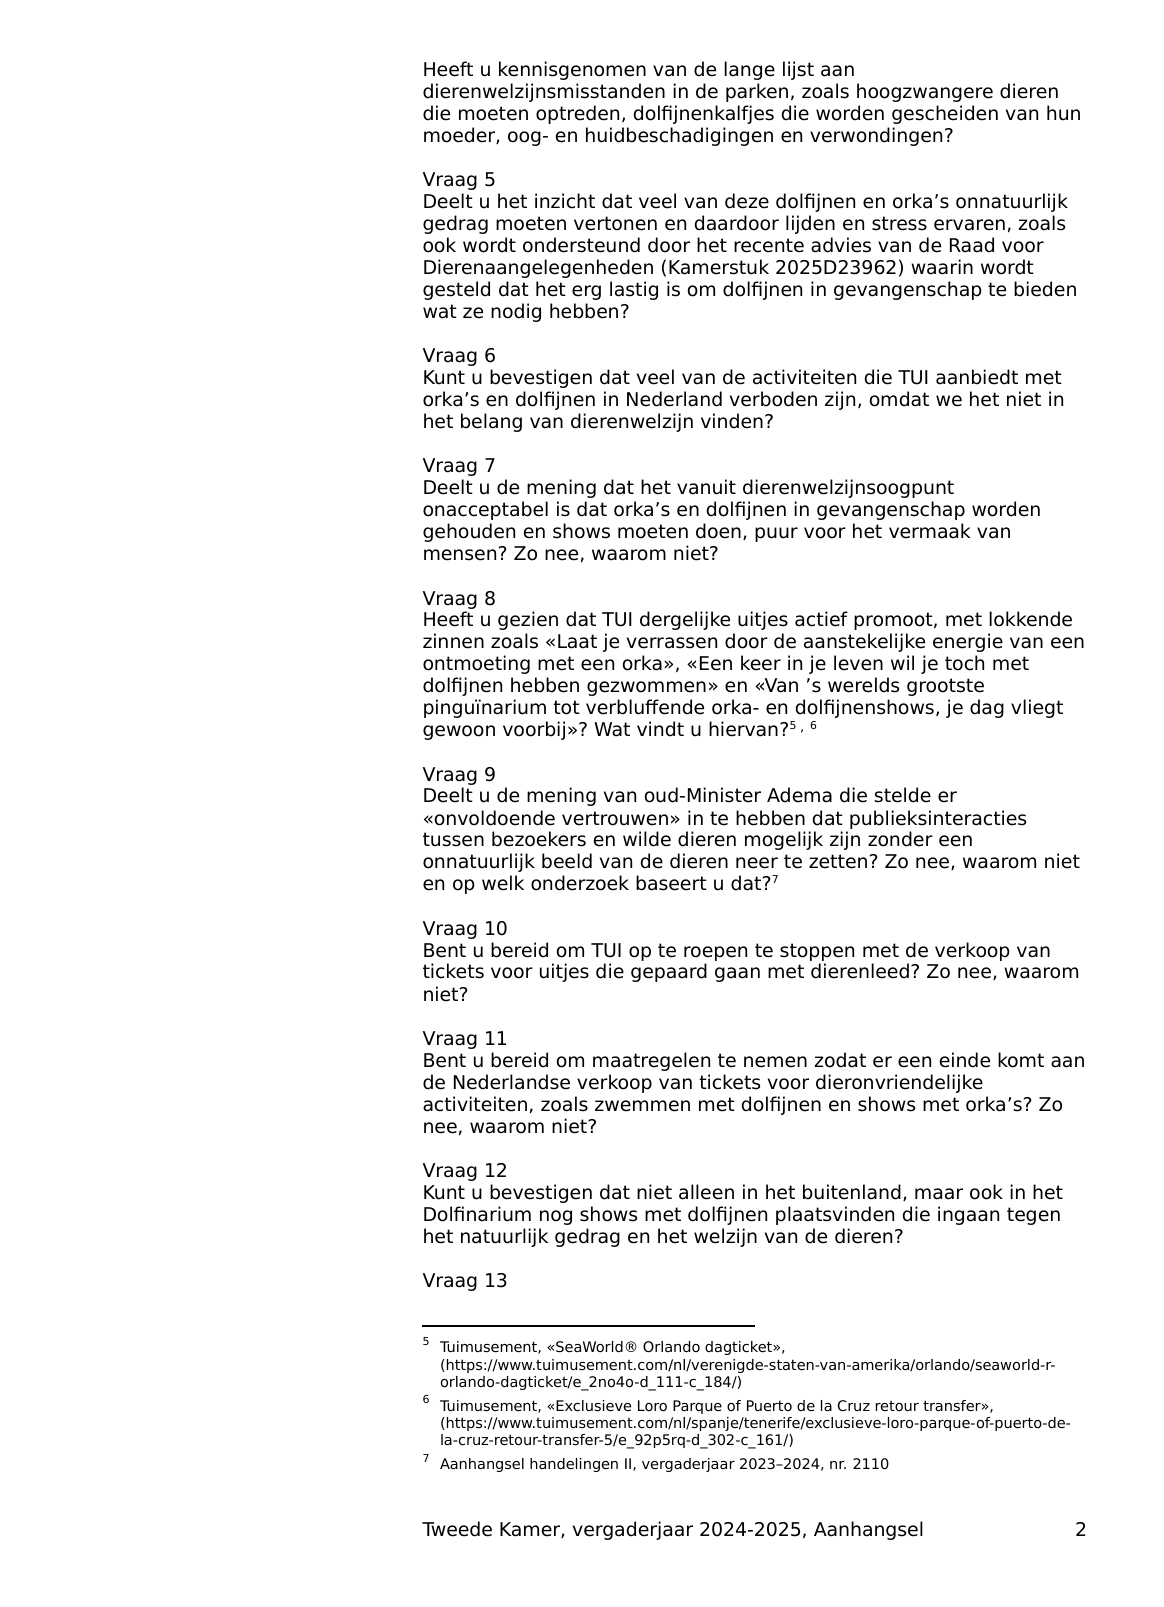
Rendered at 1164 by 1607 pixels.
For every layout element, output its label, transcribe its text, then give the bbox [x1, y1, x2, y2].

text Deelt u de mening van oud-Minister Adema die stelde er «onvoldoende vertrouwen» in te hebben dat publieksinteracties tussen bezoekers en wilde dieren mogelijk zijn zonder een onnatuurlijk beeld van de dieren neer te zetten? Zo nee, waarom niet en op welk onderzoek baseert u dat? [422, 785, 1087, 895]
text Bent u bereid om maatregelen te nemen zodat er een einde komt aan de Nederlandse verkoop van tickets voor dieronvriendelijke activiteiten, zoals zwemmen met dolfijnen en shows met orka’s? Zo nee, waarom niet? [422, 1049, 1087, 1137]
text Vraag 11 [422, 1028, 1087, 1049]
text Kunt u bevestigen dat niet alleen in het buitenland, maar ook in het Dolfinarium nog shows met dolfijnen plaatsvinden die ingaan tegen het natuurlijk gedrag en het welzijn van de dieren? [422, 1182, 1087, 1248]
text Kunt u bevestigen dat veel van de activiteiten die TUI aanbiedt met orka’s en dolfijnen in Nederland verboden zijn, omdat we het niet in het belang van dierenwelzijn vinden? [422, 367, 1087, 433]
text Vraag 7 [422, 455, 1087, 477]
text Heeft u kennisgenomen van de lange lijst aan dierenwelzijnsmisstanden in de parken, zoals hoogzwangere dieren die moeten optreden, dolfijnenkalfjes die worden gescheiden van hun moeder, oog- en huidbeschadigingen en verwondingen? [422, 59, 1087, 147]
text Vraag 12 [422, 1160, 1087, 1182]
text Vraag 5 [422, 169, 1087, 191]
text Tuimusement, «Exclusieve Loro Parque of Puerto de la Cruz retour transfer», (https://www.tuimusement.com/nl/spanje/tenerife/exclusieve-loro-parque-of-puerto-de-la-cruz-retour-transfer-5/e_92p5rq-d_302-c_161/) [422, 1393, 1087, 1449]
text Tuimusement, «SeaWorld® Orlando dagticket», (https://www.tuimusement.com/nl/verenigde-staten-van-amerika/orlando/seaworld-r-orlando-dagticket/e_2no4o-d_111-c_184/) [422, 1335, 1087, 1391]
text Vraag 6 [422, 345, 1087, 367]
text Vraag 9 [422, 763, 1087, 785]
text Bent u bereid om TUI op te roepen te stoppen met de verkoop van tickets voor uitjes die gepaard gaan met dierenleed? Zo nee, waarom niet? [422, 939, 1087, 1005]
text Deelt u de mening dat het vanuit dierenwelzijnsoogpunt onacceptabel is dat orka’s en dolfijnen in gevangenschap worden gehouden en shows moeten doen, puur voor het vermaak van mensen? Zo nee, waarom niet? [422, 477, 1087, 565]
text Aanhangsel handelingen II, vergaderjaar 2023–2024, nr. 2110 [422, 1452, 1087, 1474]
text Vraag 13 [422, 1270, 1087, 1292]
text Vraag 8 [422, 587, 1087, 609]
text Heeft u gezien dat TUI dergelijke uitjes actief promoot, met lokkende zinnen zoals «Laat je verrassen door de aanstekelijke energie van een ontmoeting met een orka», «Een keer in je leven wil je toch met dolfijnen hebben gezwommen» en «Van ’s werelds grootste pinguïnarium tot verbluffende orka- en dolfijnenshows, je dag vliegt gewoon voorbij»? Wat vindt u hiervan?, [422, 609, 1087, 741]
text Deelt u het inzicht dat veel van deze dolfijnen en orka’s onnatuurlijk gedrag moeten vertonen en daardoor lijden en stress ervaren, zoals ook wordt ondersteund door het recente advies van de Raad voor Dierenaangelegenheden (Kamerstuk 2025D23962) waarin wordt gesteld dat het erg lastig is om dolfijnen in gevangenschap te bieden wat ze nodig hebben? [422, 191, 1087, 323]
text Vraag 10 [422, 917, 1087, 939]
